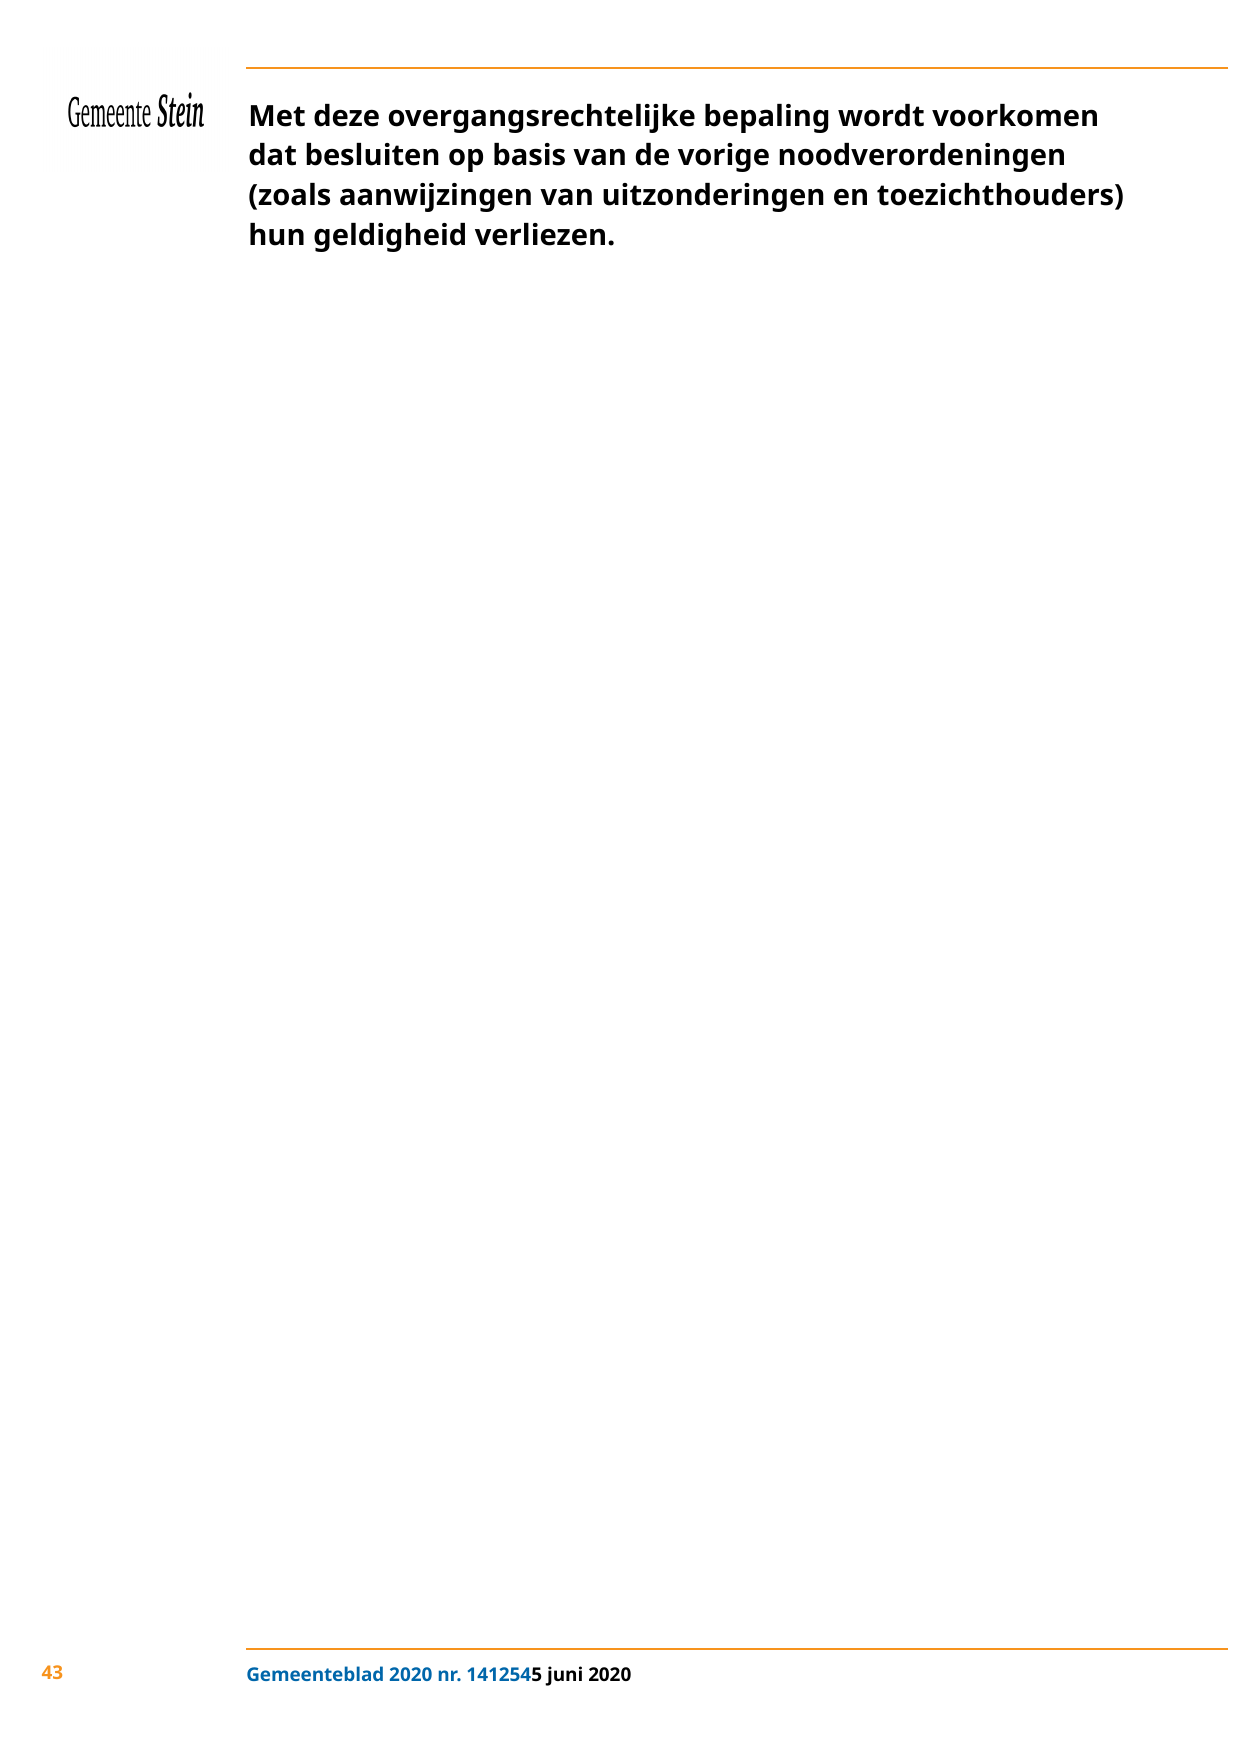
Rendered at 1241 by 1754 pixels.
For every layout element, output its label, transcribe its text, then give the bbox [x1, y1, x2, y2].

picture [41, 47, 231, 172]
text Met deze overgangsrechtelijke bepaling wordt voorkomen dat besluiten op basis van de vorige noodverordeningen (zoals aanwijzingen van uitzonderingen en toezichthouders) hun geldigheid verliezen. [248, 95, 1152, 253]
